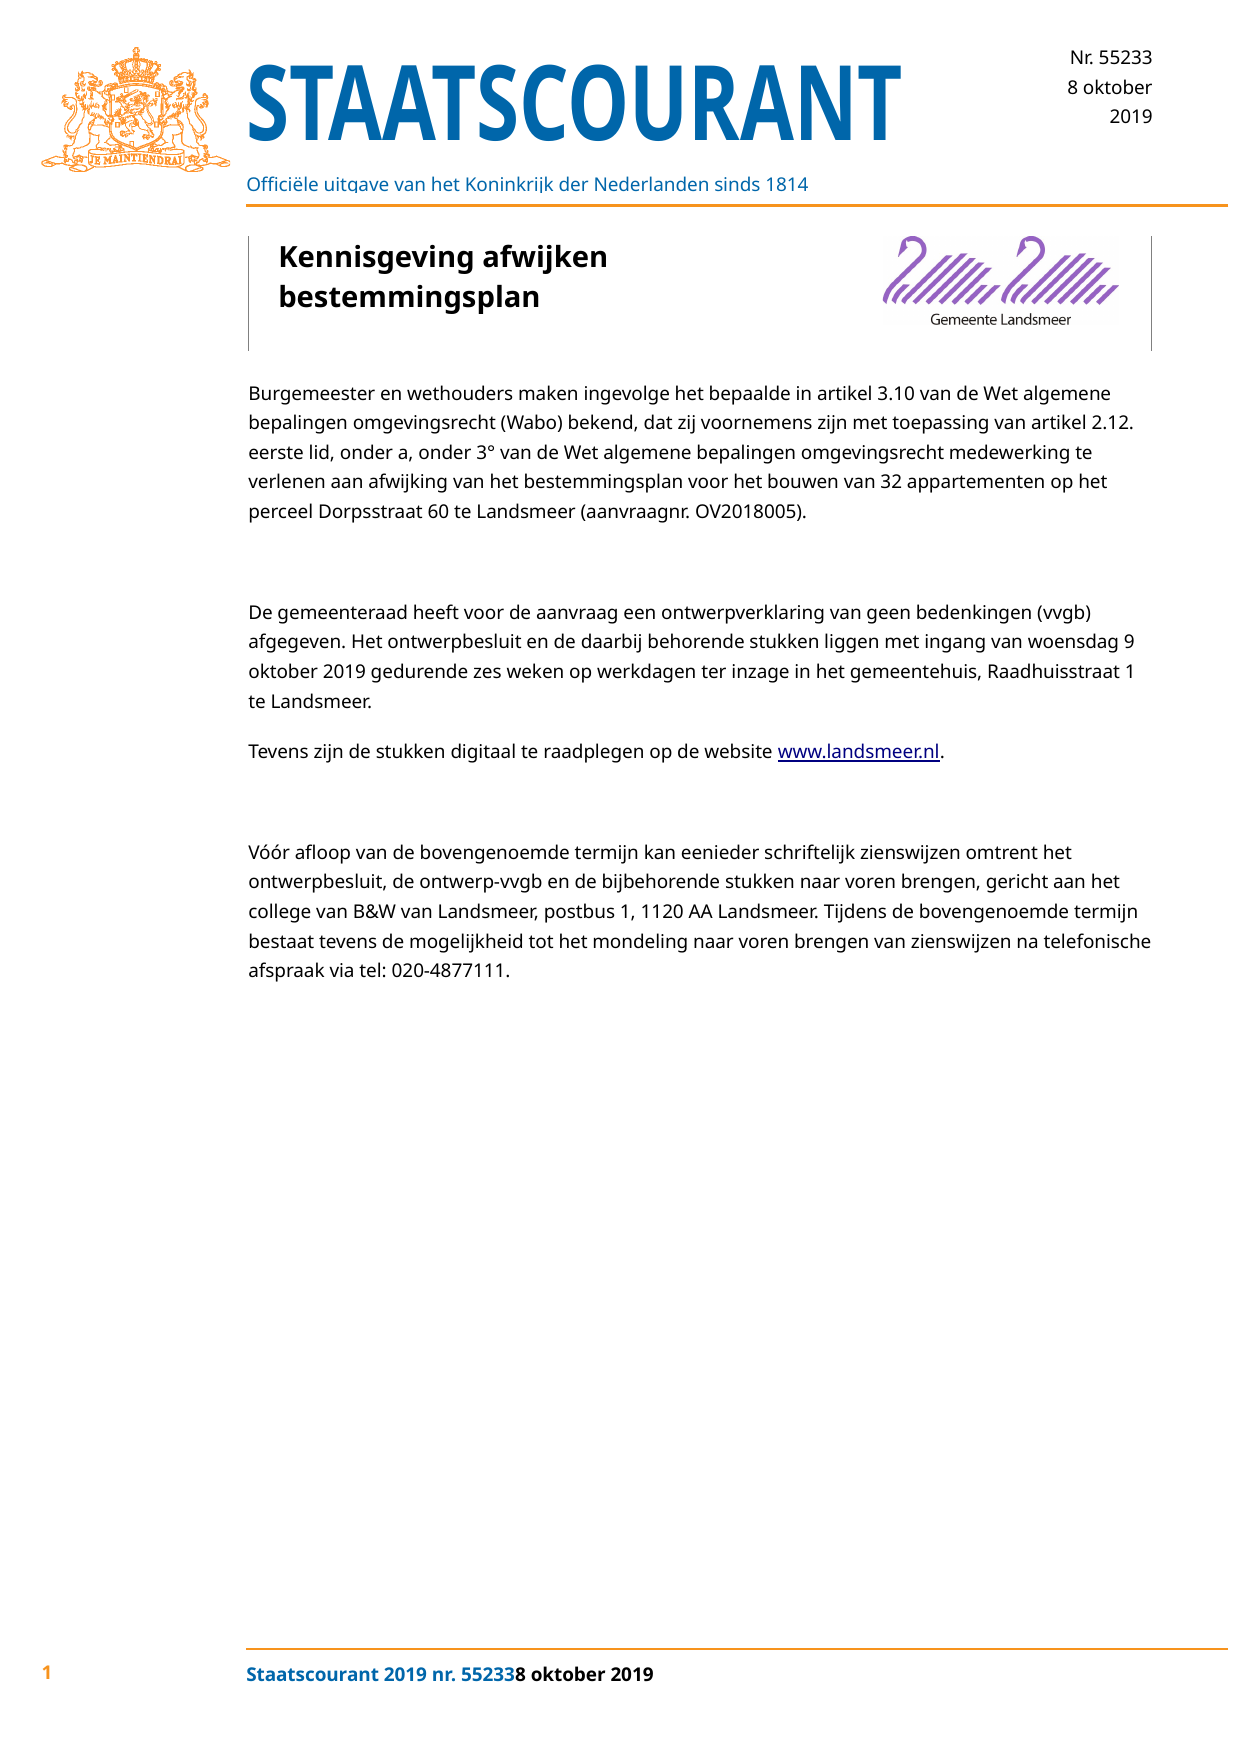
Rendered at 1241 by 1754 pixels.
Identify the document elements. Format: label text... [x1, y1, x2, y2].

text Tevens zijn de stukken digitaal te raadplegen op de website www.landsmeer.nl. [248, 738, 1152, 764]
text Vóór afloop van de bovengenoemde termijn kan eenieder schriftelijk zienswijzen omtrent het ontwerpbesluit, de ontwerp-vvgb en de bijbehorende stukken naar voren brengen, gericht aan het college van B&W van Landsmeer, postbus 1, 1120 AA Landsmeer. Tijdens de bovengenoemde termijn bestaat tevens de mogelijkheid tot het mondeling naar voren brengen van zienswijzen na telefonische afspraak via tel: 020-4877111. [248, 839, 1152, 983]
text De gemeenteraad heeft voor de aanvraag een ontwerpverklaring van geen bedenkingen (vvgb) afgegeven. Het ontwerpbesluit en de daarbij behorende stukken liggen met ingang van woensdag 9 oktober 2019 gedurende zes weken op werkdagen ter inzage in het gemeentehuis, Raadhuisstraat 1 te Landsmeer. [248, 599, 1152, 714]
picture [882, 236, 1119, 325]
table_header [850, 236, 1151, 351]
table_header Kennisgeving afwijken bestemmingsplan [249, 236, 850, 351]
text Burgemeester en wethouders maken ingevolge het bepaalde in artikel 3.10 van de Wet algemene bepalingen omgevingsrecht (Wabo) bekend, dat zij voornemens zijn met toepassing van artikel 2.12. eerste lid, onder a, onder 3° van de Wet algemene bepalingen omgevingsrecht medewerking te verlenen aan afwijking van het bestemmingsplan voor het bouwen van 32 appartementen op het perceel Dorpsstraat 60 te Landsmeer (aanvraagnr. OV2018005). [248, 380, 1152, 524]
picture [41, 47, 231, 172]
